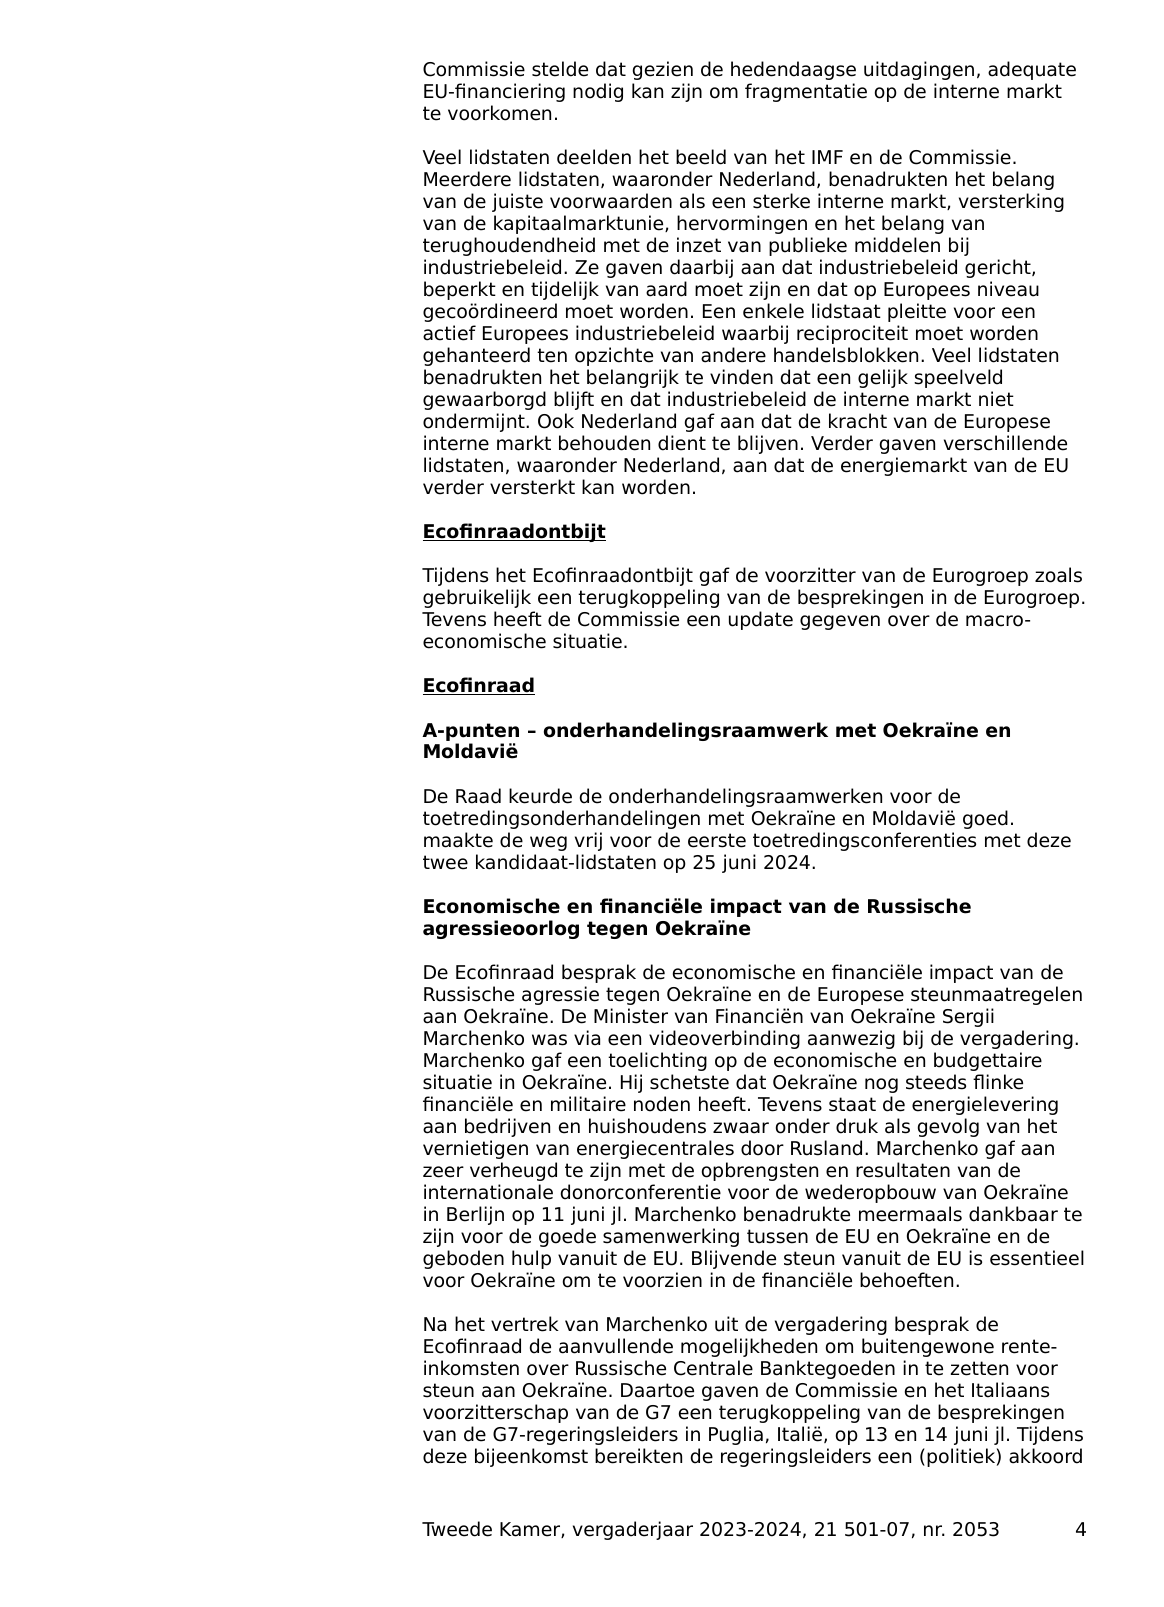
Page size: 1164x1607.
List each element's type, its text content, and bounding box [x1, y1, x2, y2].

text Commissie stelde dat gezien de hedendaagse uitdagingen, adequate EU-financiering nodig kan zijn om fragmentatie op de interne markt te voorkomen. [422, 59, 1087, 125]
text Veel lidstaten deelden het beeld van het IMF en de Commissie. Meerdere lidstaten, waaronder Nederland, benadrukten het belang van de juiste voorwaarden als een sterke interne markt, versterking van de kapitaalmarktunie, hervormingen en het belang van terughoudendheid met de inzet van publieke middelen bij industriebeleid. Ze gaven daarbij aan dat industriebeleid gericht, beperkt en tijdelijk van aard moet zijn en dat op Europees niveau gecoördineerd moet worden. Een enkele lidstaat pleitte voor een actief Europees industriebeleid waarbij reciprociteit moet worden gehanteerd ten opzichte van andere handelsblokken. Veel lidstaten benadrukten het belangrijk te vinden dat een gelijk speelveld gewaarborgd blijft en dat industriebeleid de interne markt niet ondermijnt. Ook Nederland gaf aan dat de kracht van de Europese interne markt behouden dient te blijven. Verder gaven verschillende lidstaten, waaronder Nederland, aan dat de energiemarkt van de EU verder versterkt kan worden. [422, 147, 1087, 499]
subtitle A-punten – onderhandelingsraamwerk met Oekraïne en Moldavië [422, 719, 1087, 763]
text De Raad keurde de onderhandelingsraamwerken voor de toetredingsonderhandelingen met Oekraïne en Moldavië goed. maakte de weg vrij voor de eerste toetredingsconferenties met deze twee kandidaat-lidstaten op 25 juni 2024. [422, 786, 1087, 873]
text Na het vertrek van Marchenko uit de vergadering besprak de Ecofinraad de aanvullende mogelijkheden om buitengewone rente-inkomsten over Russische Centrale Banktegoeden in te zetten voor steun aan Oekraïne. Daartoe gaven de Commissie en het Italiaans voorzitterschap van de G7 een terugkoppeling van de besprekingen van de G7-regeringsleiders in Puglia, Italië, op 13 en 14 juni jl. Tijdens deze bijeenkomst bereikten de regeringsleiders een (politiek) akkoord [422, 1314, 1087, 1468]
text De Ecofinraad besprak de economische en financiële impact van de Russische agressie tegen Oekraïne en de Europese steunmaatregelen aan Oekraïne. De Minister van Financiën van Oekraïne Sergii Marchenko was via een videoverbinding aanwezig bij de vergadering. Marchenko gaf een toelichting op de economische en budgettaire situatie in Oekraïne. Hij schetste dat Oekraïne nog steeds flinke financiële en militaire noden heeft. Tevens staat de energielevering aan bedrijven en huishoudens zwaar onder druk als gevolg van het vernietigen van energiecentrales door Rusland. Marchenko gaf aan zeer verheugd te zijn met de opbrengsten en resultaten van de internationale donorconferentie voor de wederopbouw van Oekraïne in Berlijn op 11 juni jl. Marchenko benadrukte meermaals dankbaar te zijn voor de goede samenwerking tussen de EU en Oekraïne en de geboden hulp vanuit de EU. Blijvende steun vanuit de EU is essentieel voor Oekraïne om te voorzien in de financiële behoeften. [422, 962, 1087, 1292]
text Tijdens het Ecofinraadontbijt gaf de voorzitter van de Eurogroep zoals gebruikelijk een terugkoppeling van de besprekingen in de Eurogroep. Tevens heeft de Commissie een update gegeven over de macro-economische situatie. [422, 565, 1087, 653]
subtitle Economische en financiële impact van de Russische agressieoorlog tegen Oekraïne [422, 896, 1087, 940]
subtitle Ecofinraadontbijt [422, 521, 1087, 543]
subtitle Ecofinraad [422, 675, 1087, 697]
